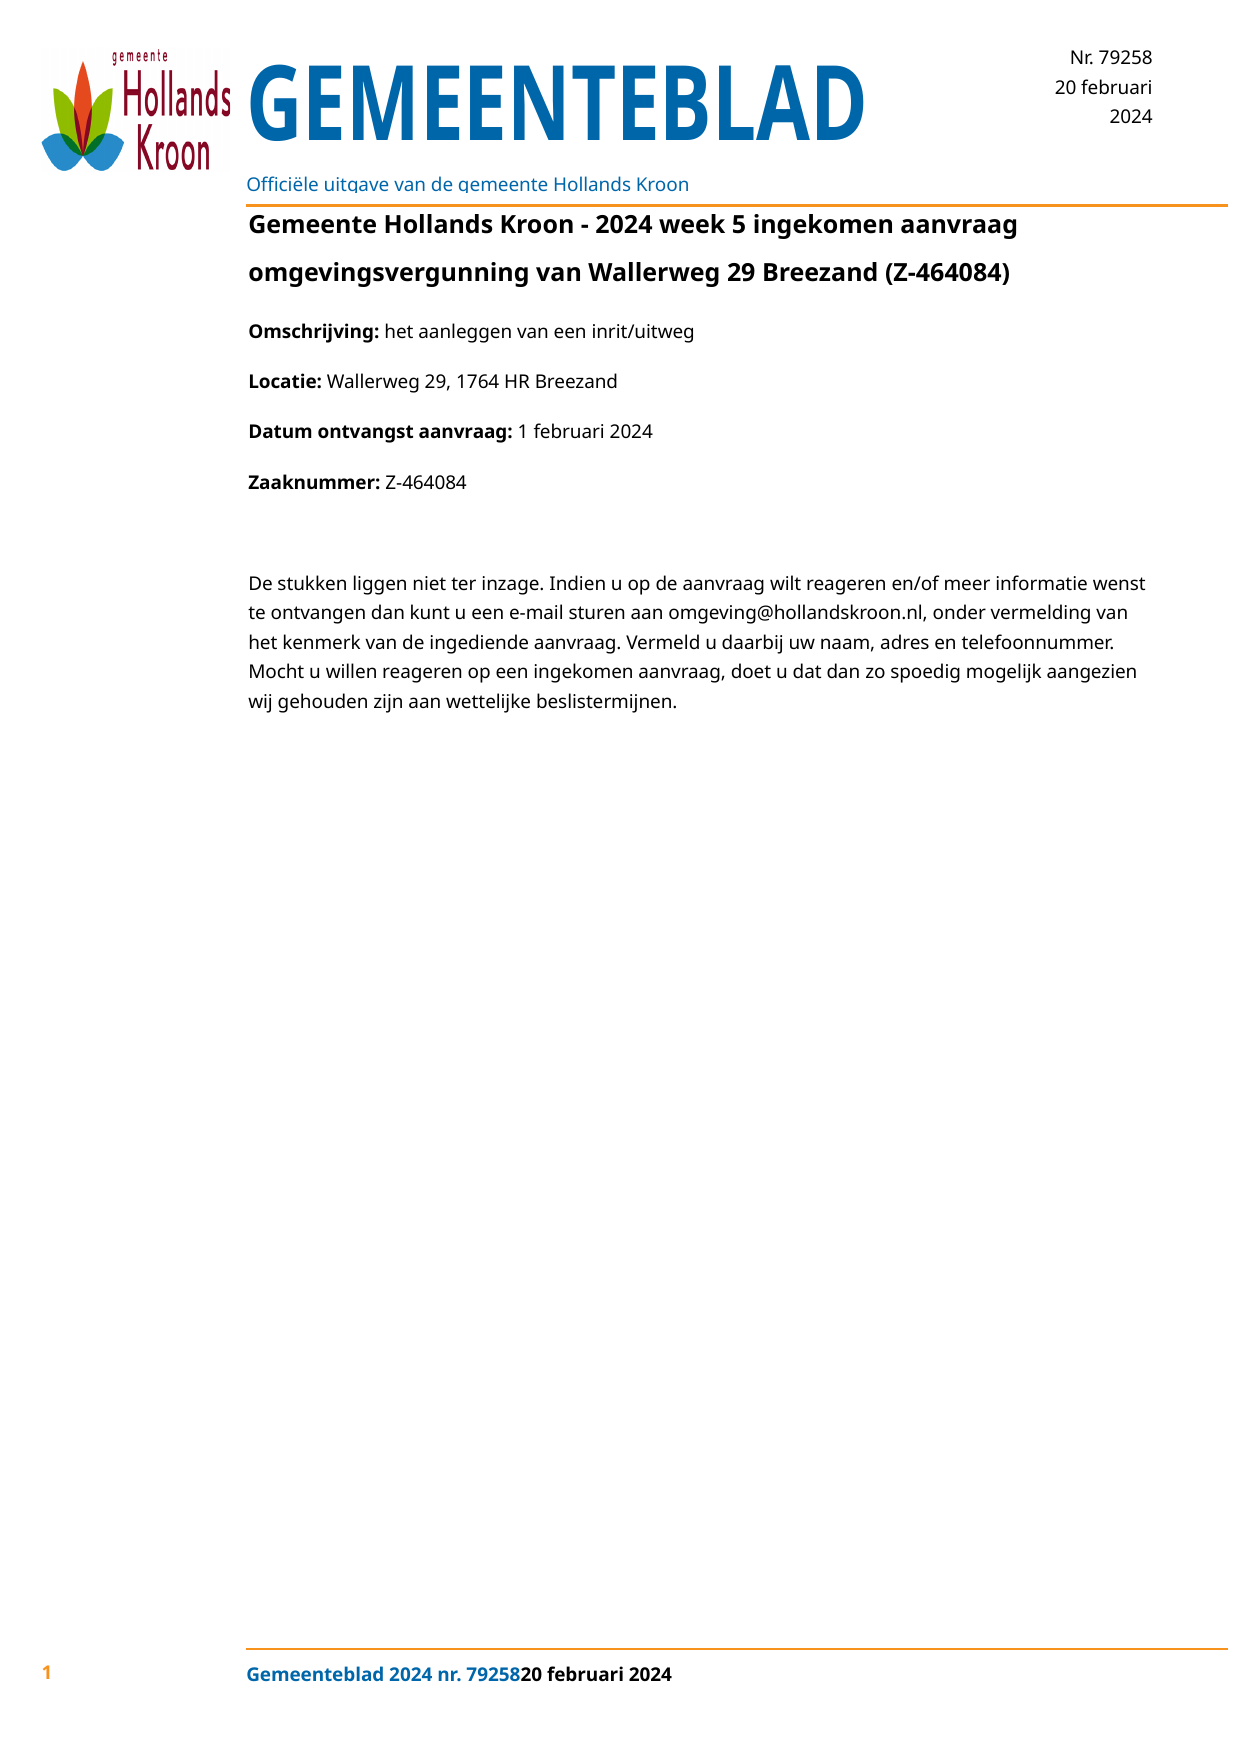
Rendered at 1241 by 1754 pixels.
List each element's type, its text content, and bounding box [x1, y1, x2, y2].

text Datum ontvangst aanvraag: 1 februari 2024 [248, 419, 1152, 444]
text Omschrijving: het aanleggen van een inrit/uitweg [248, 318, 1152, 344]
picture [41, 47, 231, 172]
text Locatie: Wallerweg 29, 1764 HR Breezand [248, 368, 1152, 394]
text Gemeente Hollands Kroon - 2024 week 5 ingekomen aanvraag omgevingsvergunning van Wallerweg 29 Breezand (Z-464084) [248, 207, 1152, 288]
text De stukken liggen niet ter inzage. Indien u op de aanvraag wilt reageren en/of meer informatie wenst te ontvangen dan kunt u een e-mail sturen aan omgeving@hollandskroon.nl, onder vermelding van het kenmerk van de ingediende aanvraag. Vermeld u daarbij uw naam, adres en telefoonnummer. Mocht u willen reageren op een ingekomen aanvraag, doet u dat dan zo spoedig mogelijk aangezien wij gehouden zijn aan wettelijke beslistermijnen. [248, 570, 1152, 714]
text Zaaknummer: Z-464084 [248, 469, 1152, 495]
